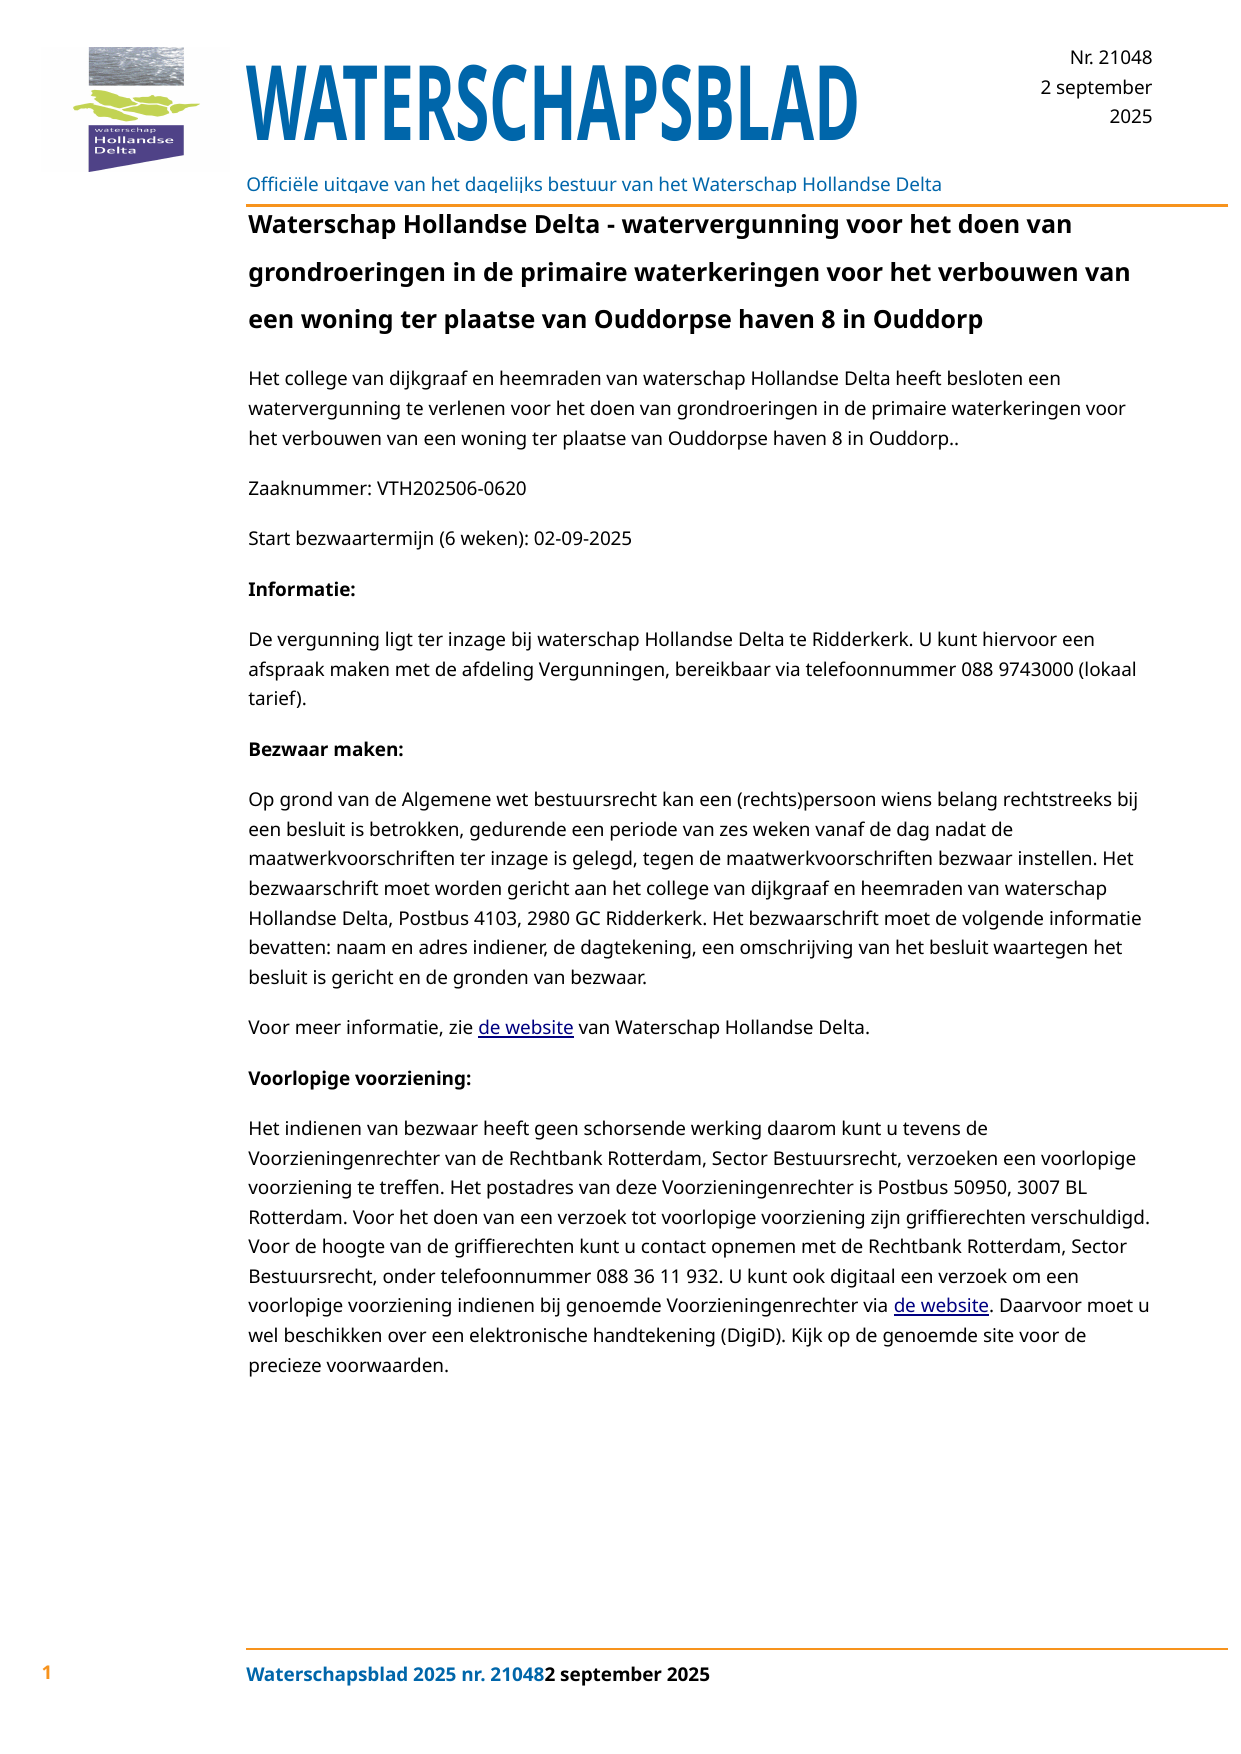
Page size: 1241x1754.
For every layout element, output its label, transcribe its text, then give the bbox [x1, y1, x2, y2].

text Zaaknummer: VTH202506-0620 [248, 475, 1152, 501]
text Voorlopige voorziening: [248, 1065, 1152, 1090]
text De vergunning ligt ter inzage bij waterschap Hollandse Delta te Ridderkerk. U kunt hiervoor een afspraak maken met de afdeling Vergunningen, bereikbaar via telefoonnummer 088 9743000 (lokaal tarief). [248, 626, 1152, 711]
picture [41, 47, 231, 172]
text Bezwaar maken: [248, 736, 1152, 762]
text Het college van dijkgraaf en heemraden van waterschap Hollandse Delta heeft besloten een watervergunning te verlenen voor het doen van grondroeringen in de primaire waterkeringen voor het verbouwen van een woning ter plaatse van Ouddorpse haven 8 in Ouddorp.. [248, 366, 1152, 450]
text Start bezwaartermijn (6 weken): 02-09-2025 [248, 526, 1152, 551]
text Voor meer informatie, zie de website van Waterschap Hollandse Delta. [248, 1014, 1152, 1040]
text Informatie: [248, 576, 1152, 602]
text Op grond van de Algemene wet bestuursrecht kan een (rechts)persoon wiens belang rechtstreeks bij een besluit is betrokken, gedurende een periode van zes weken vanaf de dag nadat de maatwerkvoorschriften ter inzage is gelegd, tegen de maatwerkvoorschriften bezwaar instellen. Het bezwaarschrift moet worden gericht aan het college van dijkgraaf en heemraden van waterschap Hollandse Delta, Postbus 4103, 2980 GC Ridderkerk. Het bezwaarschrift moet de volgende informatie bevatten: naam en adres indiener, de dagtekening, een omschrijving van het besluit waartegen het besluit is gericht en de gronden van bezwaar. [248, 786, 1152, 989]
text Het indienen van bezwaar heeft geen schorsende werking daarom kunt u tevens de Voorzieningenrechter van de Rechtbank Rotterdam, Sector Bestuursrecht, verzoeken een voorlopige voorziening te treffen. Het postadres van deze Voorzieningenrechter is Postbus 50950, 3007 BL Rotterdam. Voor het doen van een verzoek tot voorlopige voorziening zijn griffierechten verschuldigd. Voor de hoogte van de griffierechten kunt u contact opnemen met de Rechtbank Rotterdam, Sector Bestuursrecht, onder telefoonnummer 088 36 11 932. U kunt ook digitaal een verzoek om een voorlopige voorziening indienen bij genoemde Voorzieningenrechter via de website. Daarvoor moet u wel beschikken over een elektronische handtekening (DigiD). Kijk op de genoemde site voor de precieze voorwaarden. [248, 1115, 1152, 1377]
text Waterschap Hollandse Delta - watervergunning voor het doen van grondroeringen in de primaire waterkeringen voor het verbouwen van een woning ter plaatse van Ouddorpse haven 8 in Ouddorp [248, 207, 1152, 336]
